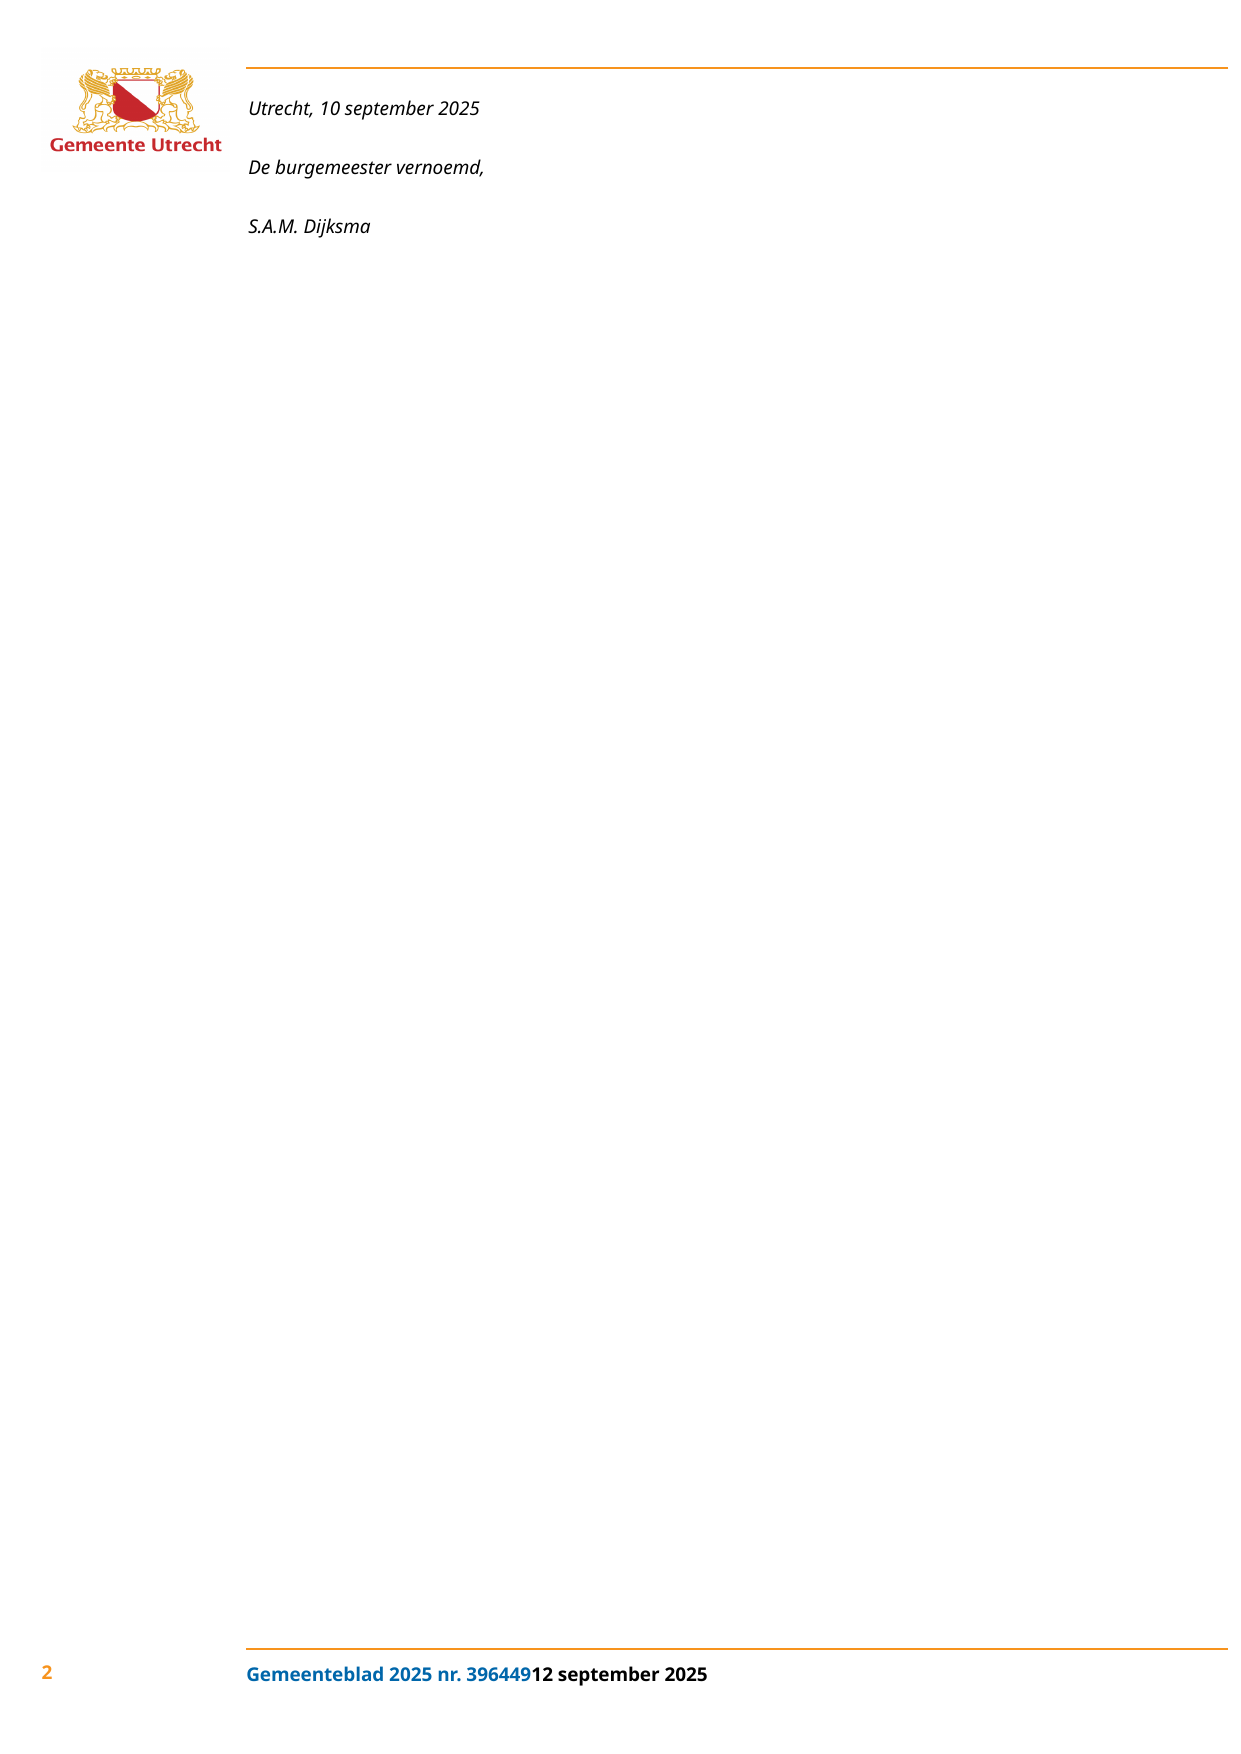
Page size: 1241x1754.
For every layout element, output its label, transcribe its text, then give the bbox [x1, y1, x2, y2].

text S.A.M. Dijksma [248, 213, 1152, 239]
picture [41, 47, 231, 172]
text De burgemeester vernoemd, [248, 154, 1152, 180]
text Utrecht, 10 september 2025 [248, 95, 1152, 121]
